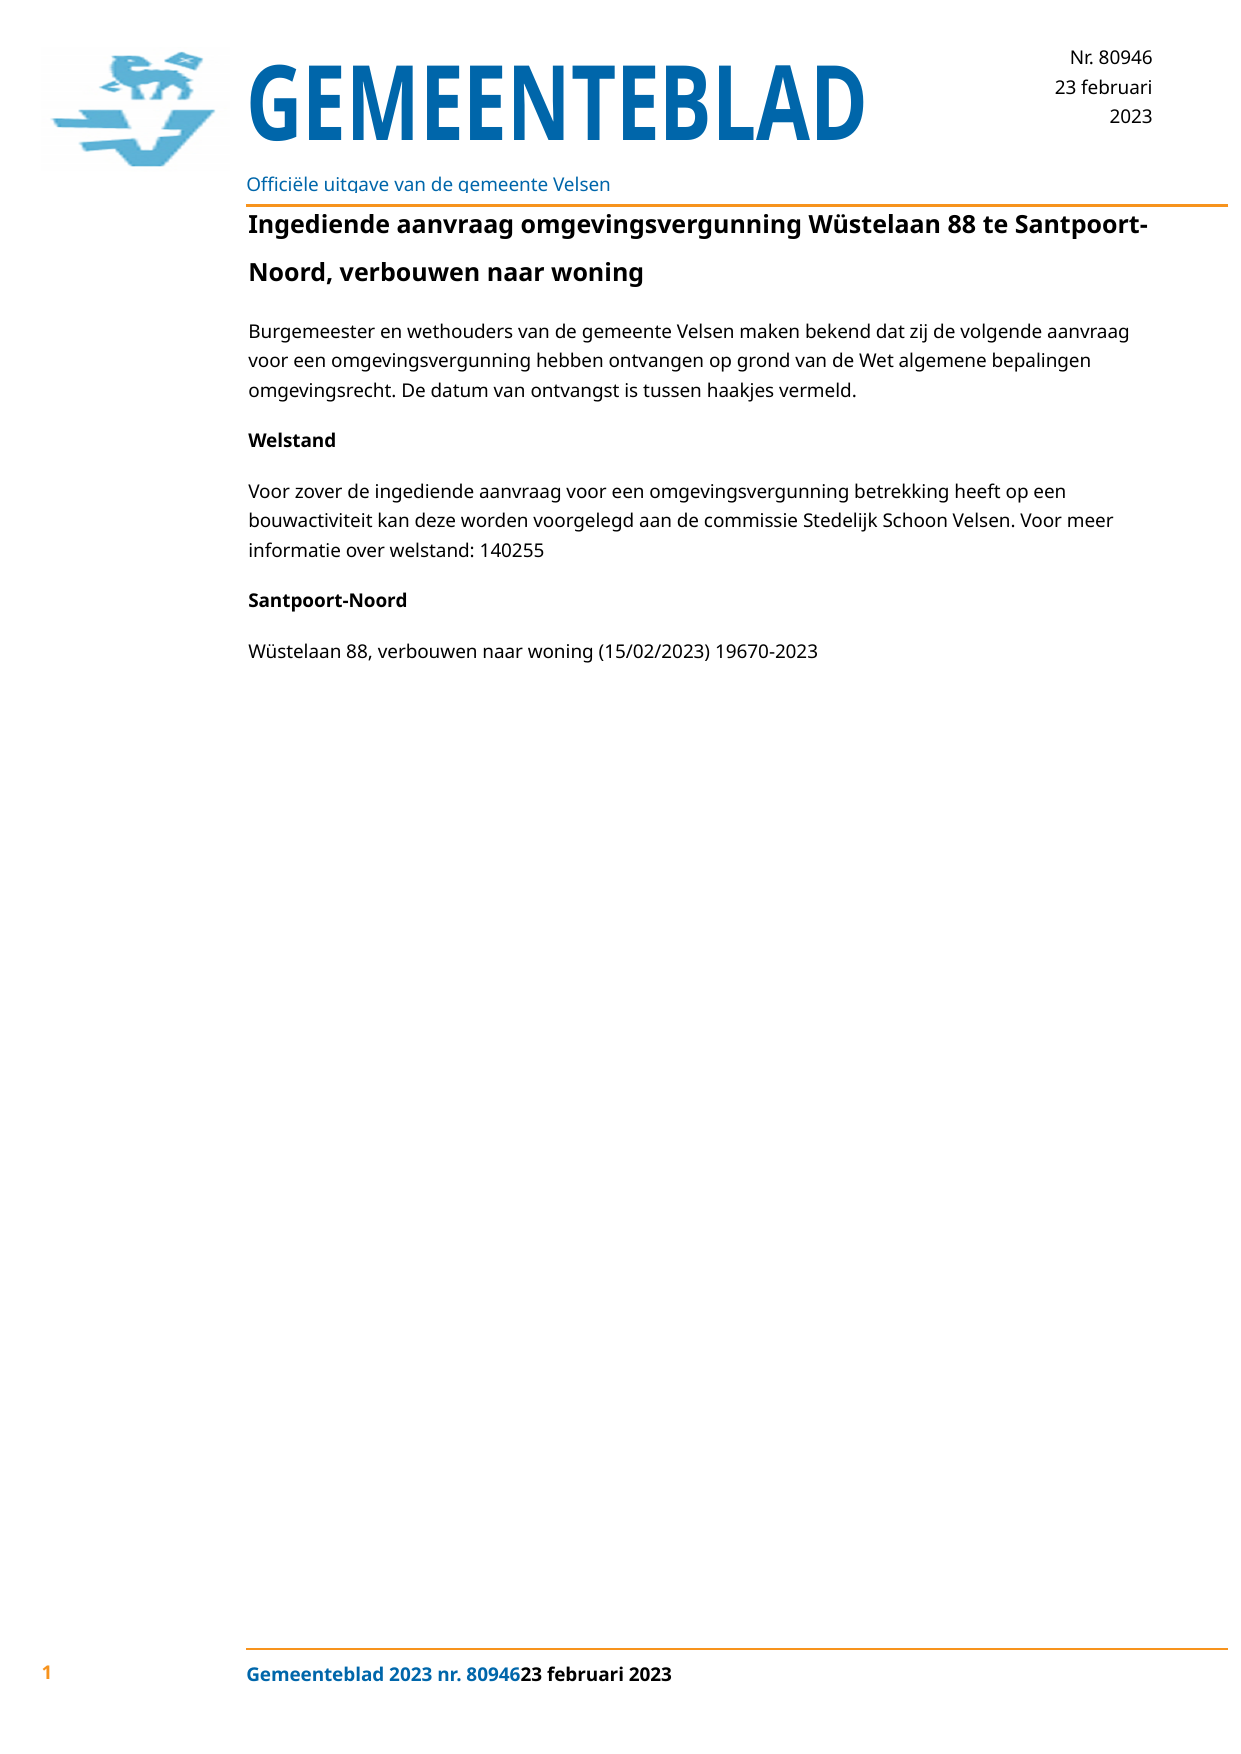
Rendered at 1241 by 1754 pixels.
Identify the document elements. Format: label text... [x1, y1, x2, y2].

text Wüstelaan 88, verbouwen naar woning (15/02/2023) 19670-2023 [248, 638, 1152, 664]
picture [41, 47, 231, 172]
text Burgemeester en wethouders van de gemeente Velsen maken bekend dat zij de volgende aanvraag voor een omgevingsvergunning hebben ontvangen op grond van de Wet algemene bepalingen omgevingsrecht. De datum van ontvangst is tussen haakjes vermeld. [248, 318, 1152, 403]
text Welstand [248, 427, 1152, 453]
text Ingediende aanvraag omgevingsvergunning Wüstelaan 88 te Santpoort-Noord, verbouwen naar woning [248, 207, 1152, 288]
text Voor zover de ingediende aanvraag voor een omgevingsvergunning betrekking heeft op een bouwactiviteit kan deze worden voorgelegd aan de commissie Stedelijk Schoon Velsen. Voor meer informatie over welstand: 140255 [248, 478, 1152, 563]
text Santpoort-Noord [248, 587, 1152, 613]
